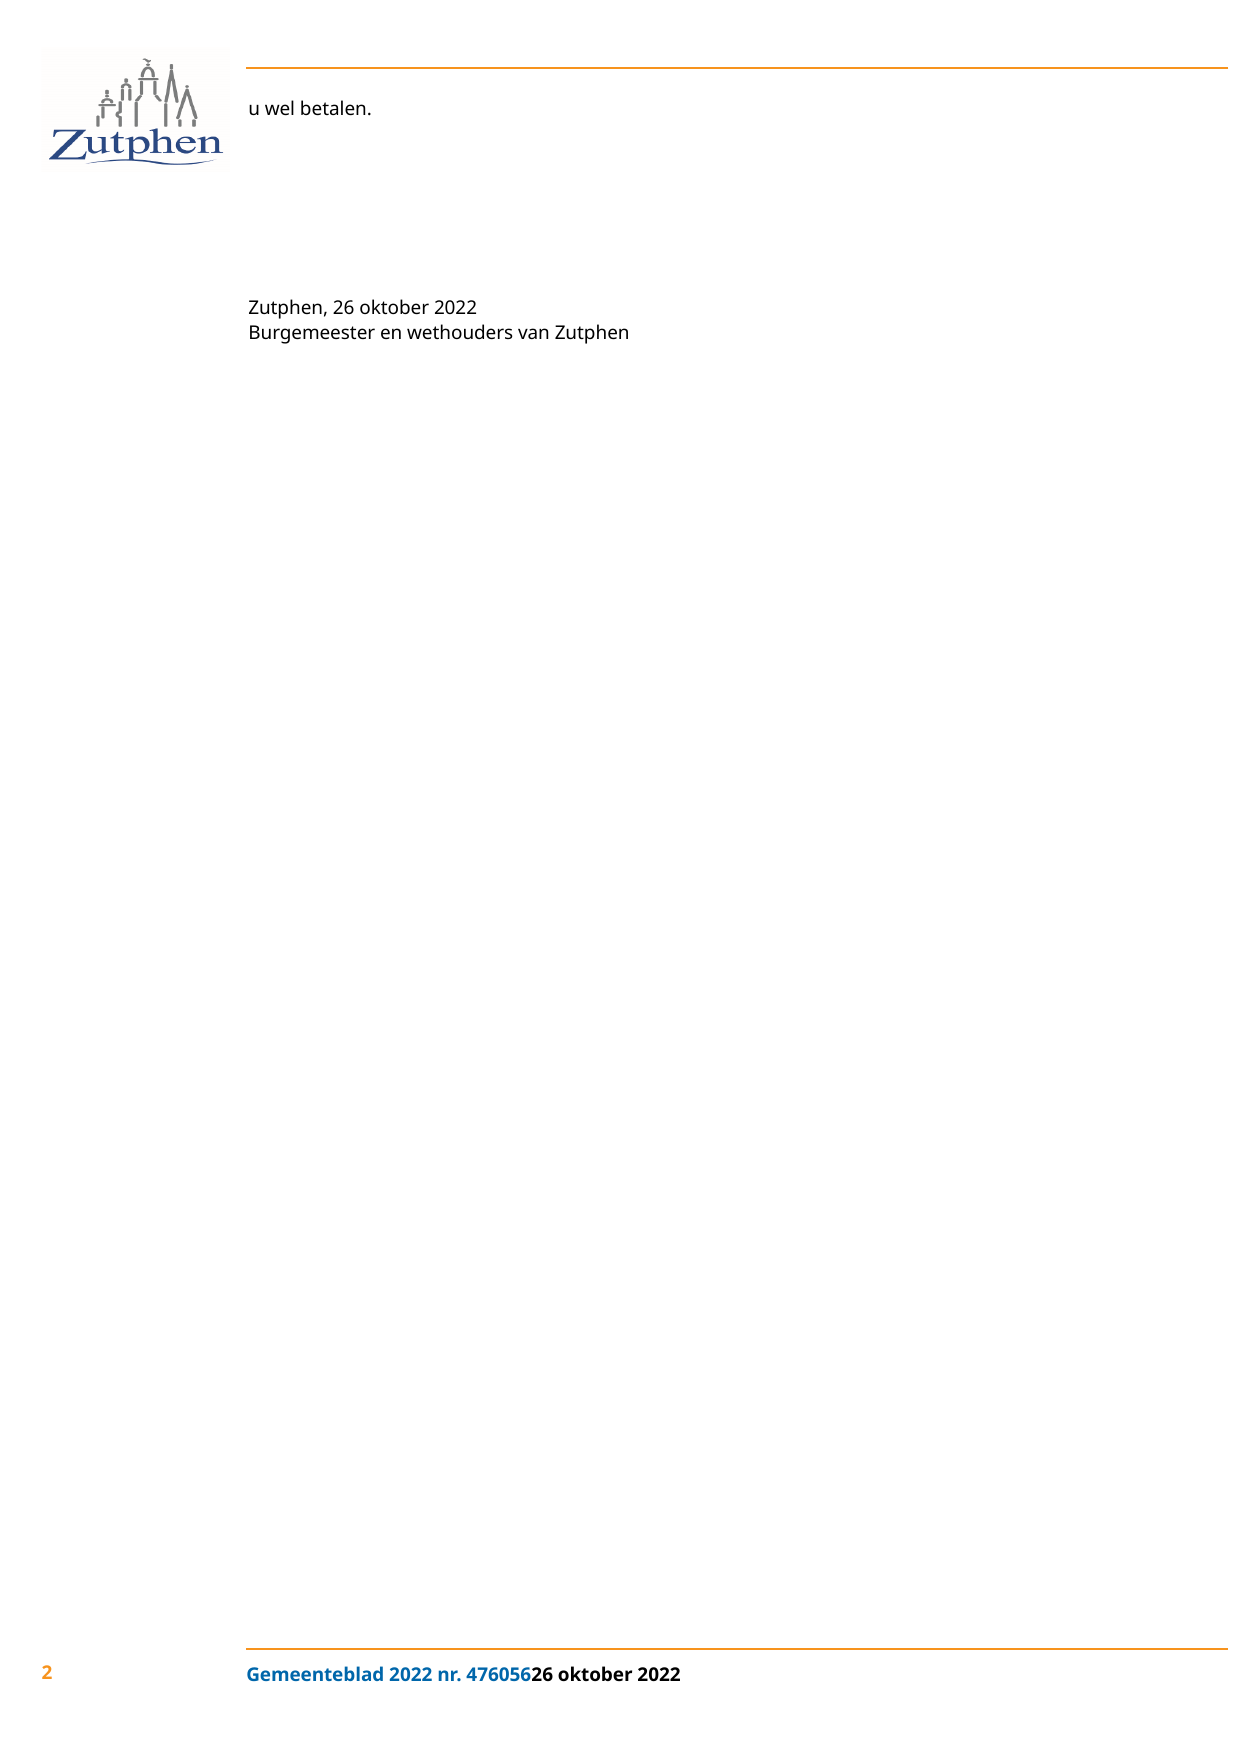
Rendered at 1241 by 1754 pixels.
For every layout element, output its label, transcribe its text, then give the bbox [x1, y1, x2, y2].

text u wel betalen. [248, 95, 1152, 121]
picture [41, 47, 231, 172]
text Burgemeester en wethouders van Zutphen [248, 319, 1152, 345]
text Zutphen, 26 oktober 2022 [248, 294, 1152, 319]
